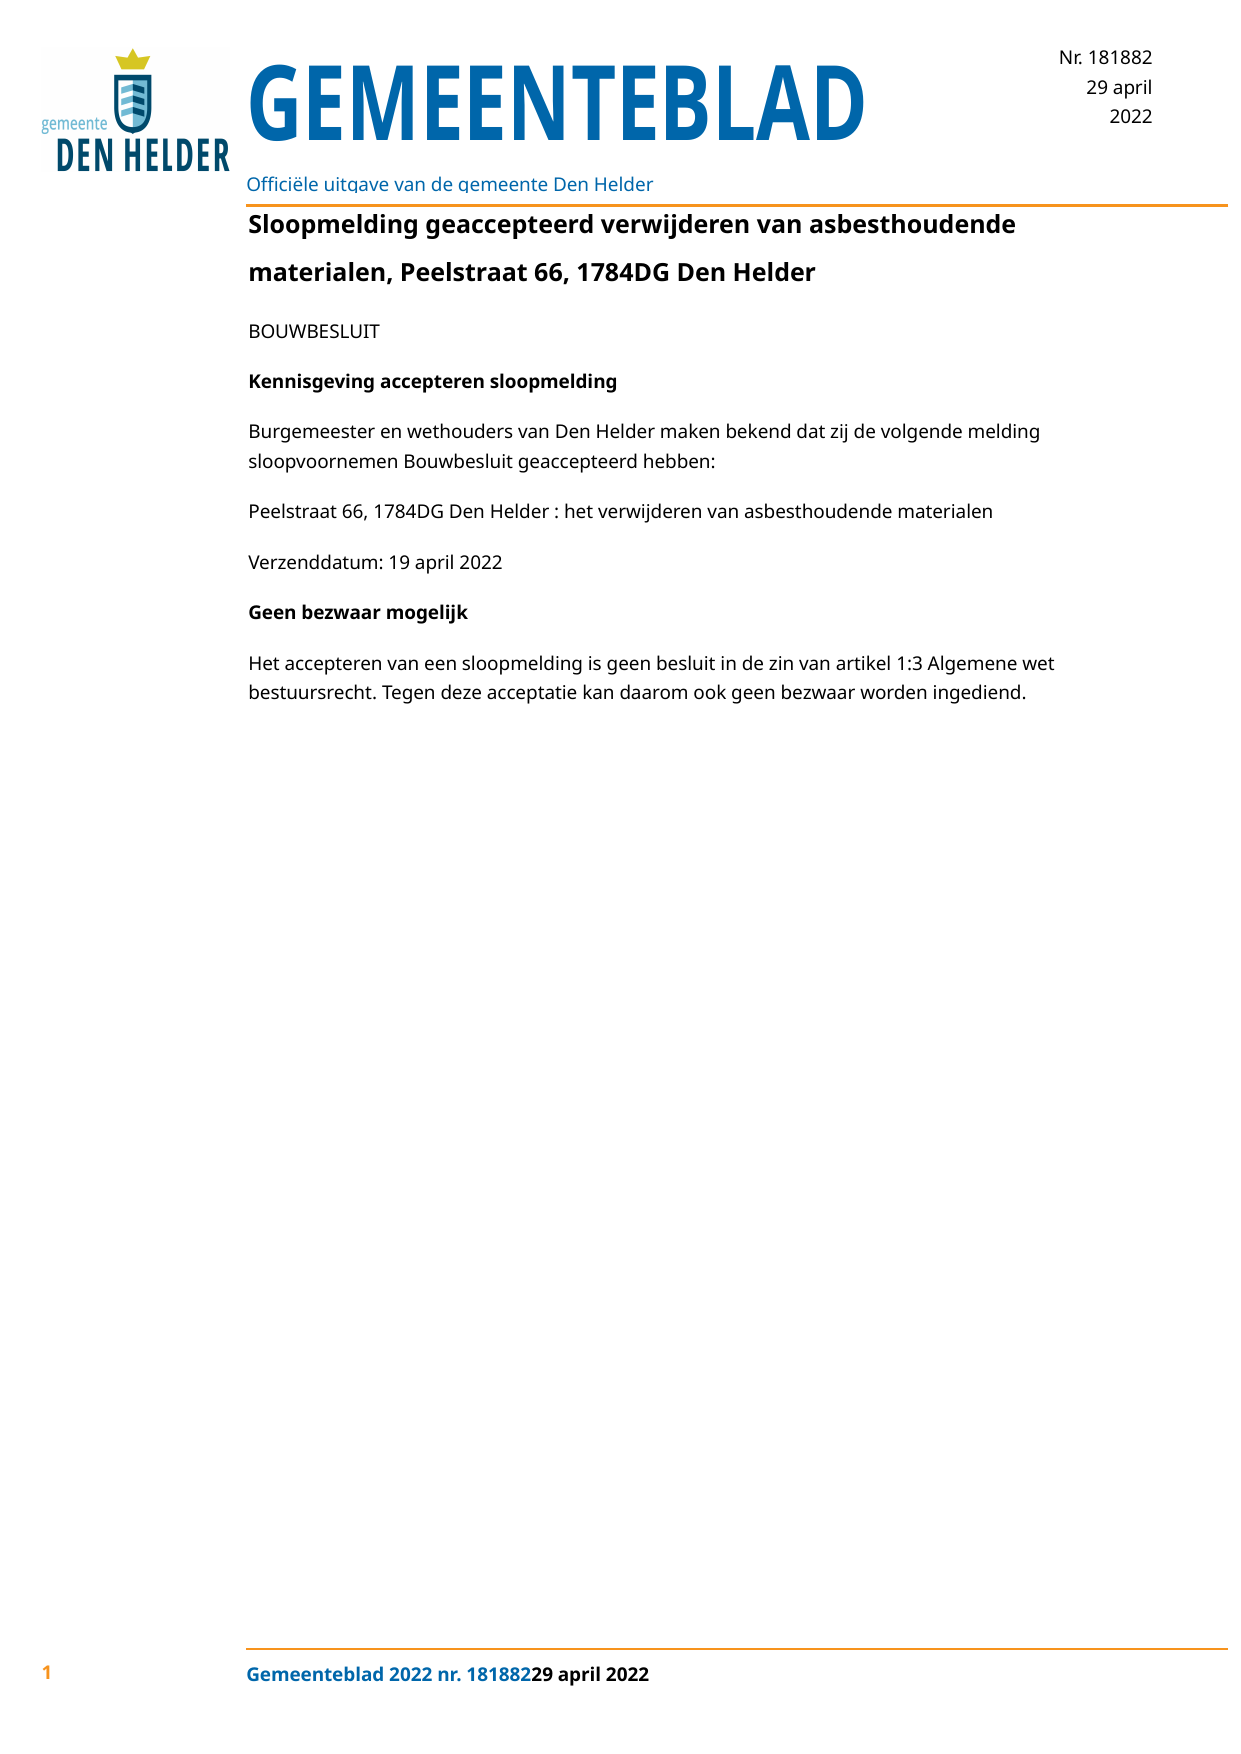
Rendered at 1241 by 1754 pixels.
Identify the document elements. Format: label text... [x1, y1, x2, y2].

picture [182, 144, 187, 165]
picture [130, 157, 135, 172]
text Kennisgeving accepteren sloopmelding [248, 368, 1152, 394]
picture [220, 160, 224, 172]
text Verzenddatum: 19 april 2022 [248, 549, 1152, 575]
text Sloopmelding geaccepteerd verwijderen van asbesthoudende materialen, Peelstraat 66, 1784DG Den Helder [248, 207, 1152, 288]
picture [41, 47, 231, 172]
text BOUWBESLUIT [248, 318, 1152, 344]
text Geen bezwaar mogelijk [248, 599, 1152, 625]
text Het accepteren van een sloopmelding is geen besluit in de zin van artikel 1:3 Algemene wet bestuursrecht. Tegen deze acceptatie kan daarom ook geen bezwaar worden ingediend. [248, 650, 1152, 705]
text Peelstraat 66, 1784DG Den Helder : het verwijderen van asbesthoudende materialen [248, 499, 1152, 524]
picture [100, 154, 106, 172]
picture [63, 144, 68, 165]
text Burgemeester en wethouders van Den Helder maken bekend dat zij de volgende melding sloopvoornemen Bouwbesluit geaccepteerd hebben: [248, 419, 1152, 474]
